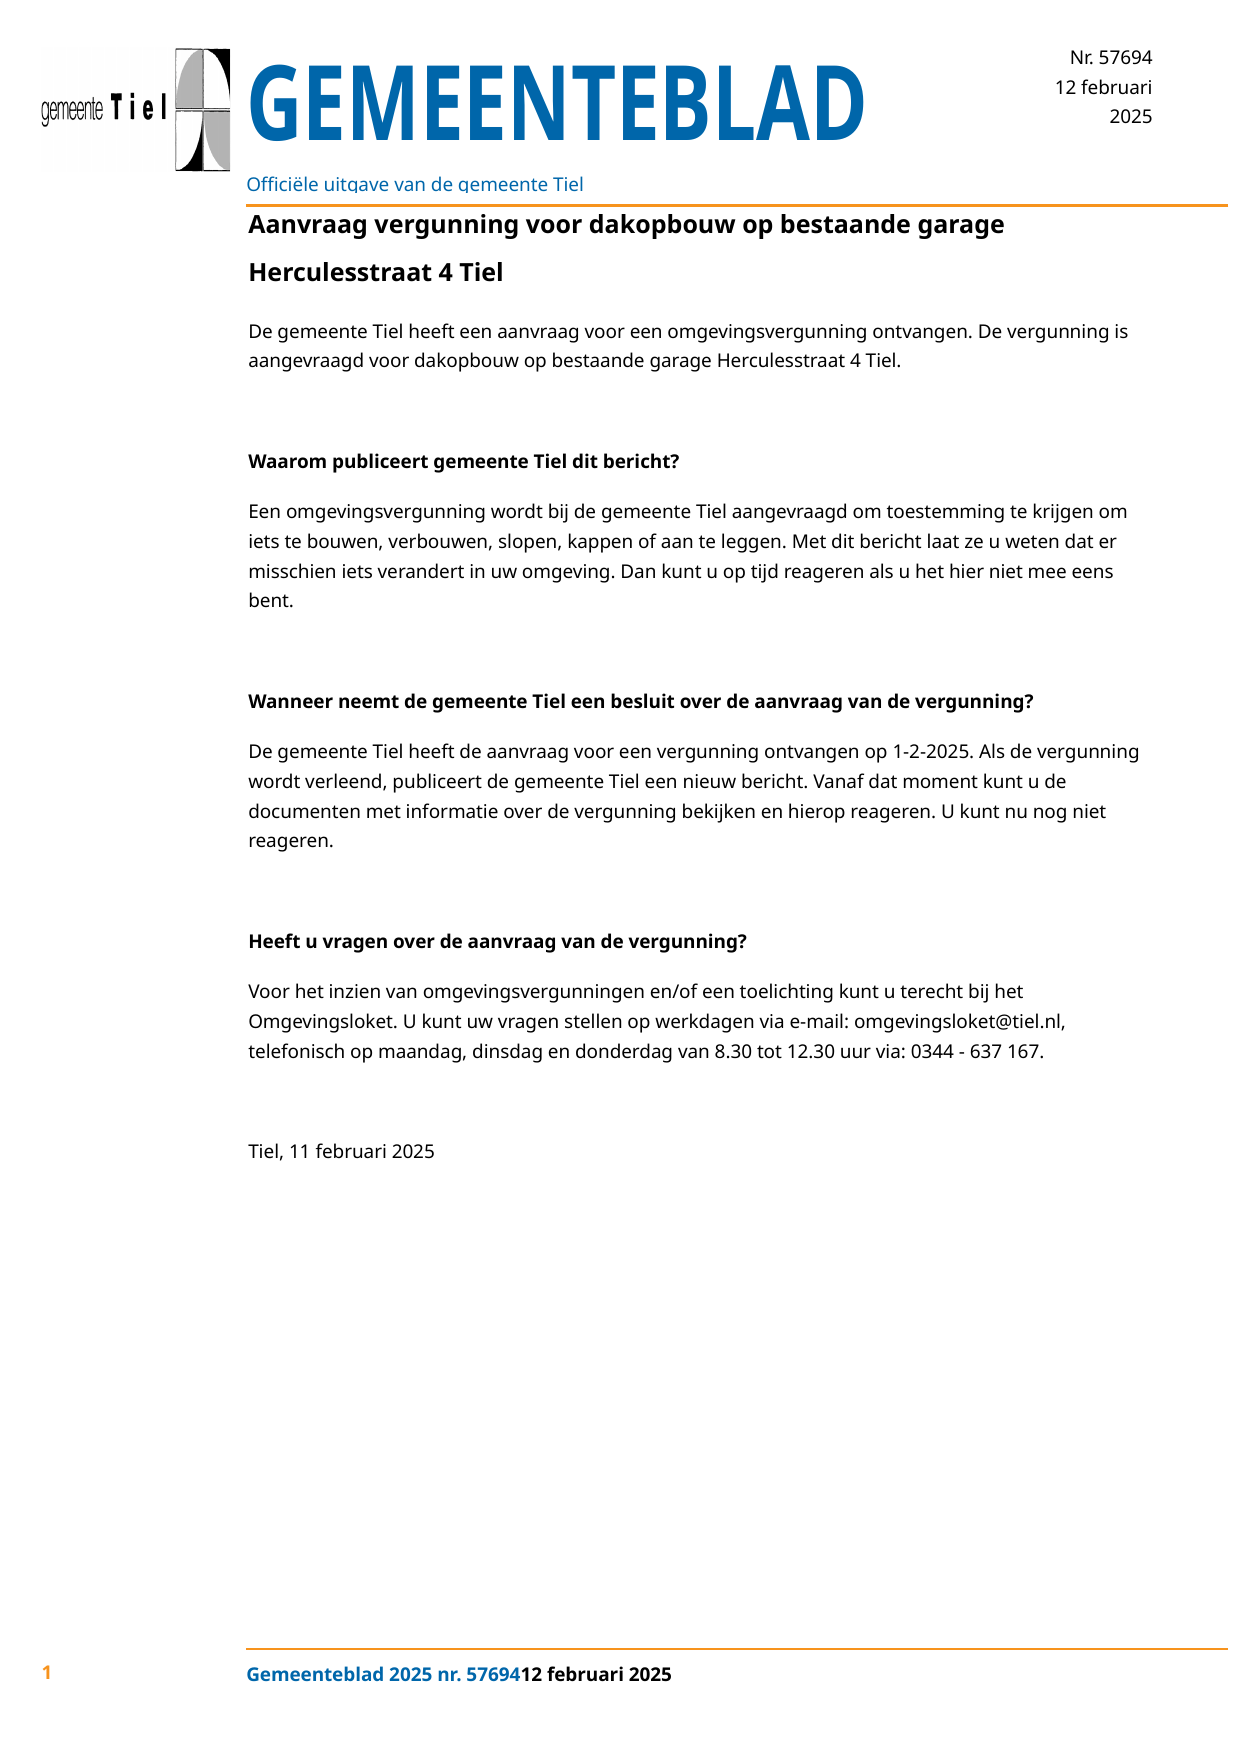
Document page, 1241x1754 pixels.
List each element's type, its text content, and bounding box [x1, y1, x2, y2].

text Waarom publiceert gemeente Tiel dit bericht? [248, 448, 1152, 474]
text Wanneer neemt de gemeente Tiel een besluit over de aanvraag van de vergunning? [248, 688, 1152, 714]
text Een omgevingsvergunning wordt bij de gemeente Tiel aangevraagd om toestemming te krijgen om iets te bouwen, verbouwen, slopen, kappen of aan te leggen. Met dit bericht laat ze u weten dat er misschien iets verandert in uw omgeving. Dan kunt u op tijd reageren als u het hier niet mee eens bent. [248, 499, 1152, 613]
text De gemeente Tiel heeft de aanvraag voor een vergunning ontvangen op 1-2-2025. Als de vergunning wordt verleend, publiceert de gemeente Tiel een nieuw bericht. Vanaf dat moment kunt u de documenten met informatie over de vergunning bekijken en hierop reageren. U kunt nu nog niet reageren. [248, 739, 1152, 853]
text Heeft u vragen over de aanvraag van de vergunning? [248, 928, 1152, 954]
picture [41, 47, 231, 172]
text Tiel, 11 februari 2025 [248, 1139, 1152, 1164]
text Voor het inzien van omgevingsvergunningen en/of een toelichting kunt u terecht bij het Omgevingsloket. U kunt uw vragen stellen op werkdagen via e-mail: omgevingsloket@tiel.nl, telefonisch op maandag, dinsdag en donderdag van 8.30 tot 12.30 uur via: 0344 - 637 167. [248, 979, 1152, 1064]
text Aanvraag vergunning voor dakopbouw op bestaande garage Herculesstraat 4 Tiel [248, 207, 1152, 288]
text De gemeente Tiel heeft een aanvraag voor een omgevingsvergunning ontvangen. De vergunning is aangevraagd voor dakopbouw op bestaande garage Herculesstraat 4 Tiel. [248, 318, 1152, 373]
